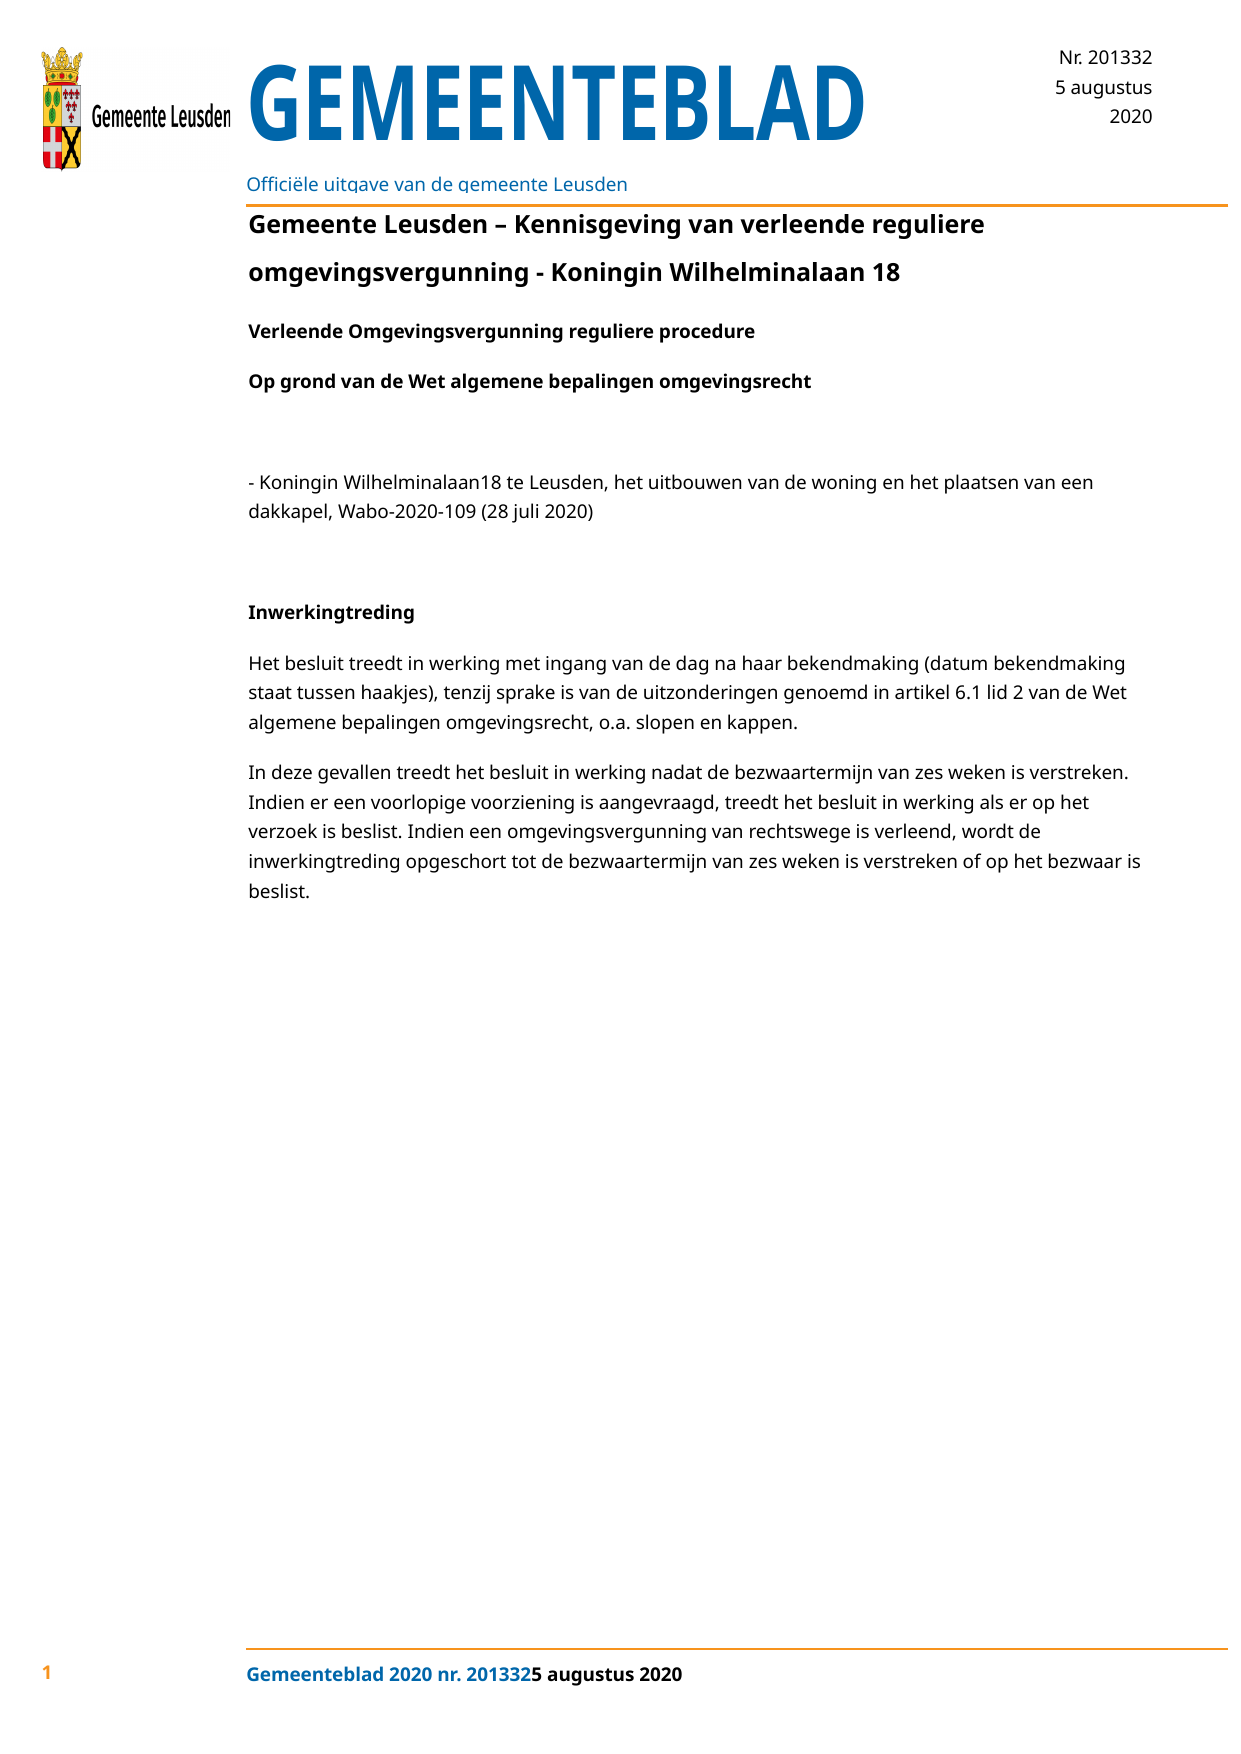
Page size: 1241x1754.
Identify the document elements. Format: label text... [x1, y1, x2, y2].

text Het besluit treedt in werking met ingang van de dag na haar bekendmaking (datum bekendmaking staat tussen haakjes), tenzij sprake is van de uitzonderingen genoemd in artikel 6.1 lid 2 van de Wet algemene bepalingen omgevingsrecht, o.a. slopen en kappen. [248, 650, 1152, 735]
text Op grond van de Wet algemene bepalingen omgevingsrecht [248, 368, 1152, 394]
text Gemeente Leusden – Kennisgeving van verleende reguliere omgevingsvergunning - Koningin Wilhelminalaan 18 [248, 207, 1152, 288]
text Verleende Omgevingsvergunning reguliere procedure [248, 318, 1152, 344]
picture [41, 47, 231, 172]
text In deze gevallen treedt het besluit in werking nadat de bezwaartermijn van zes weken is verstreken. Indien er een voorlopige voorziening is aangevraagd, treedt het besluit in werking als er op het verzoek is beslist. Indien een omgevingsvergunning van rechtswege is verleend, wordt de inwerkingtreding opgeschort tot de bezwaartermijn van zes weken is verstreken of op het bezwaar is beslist. [248, 759, 1152, 904]
text Inwerkingtreding [248, 599, 1152, 625]
text - Koningin Wilhelminalaan18 te Leusden, het uitbouwen van de woning en het plaatsen van een dakkapel, Wabo-2020-109 (28 juli 2020) [248, 469, 1152, 524]
